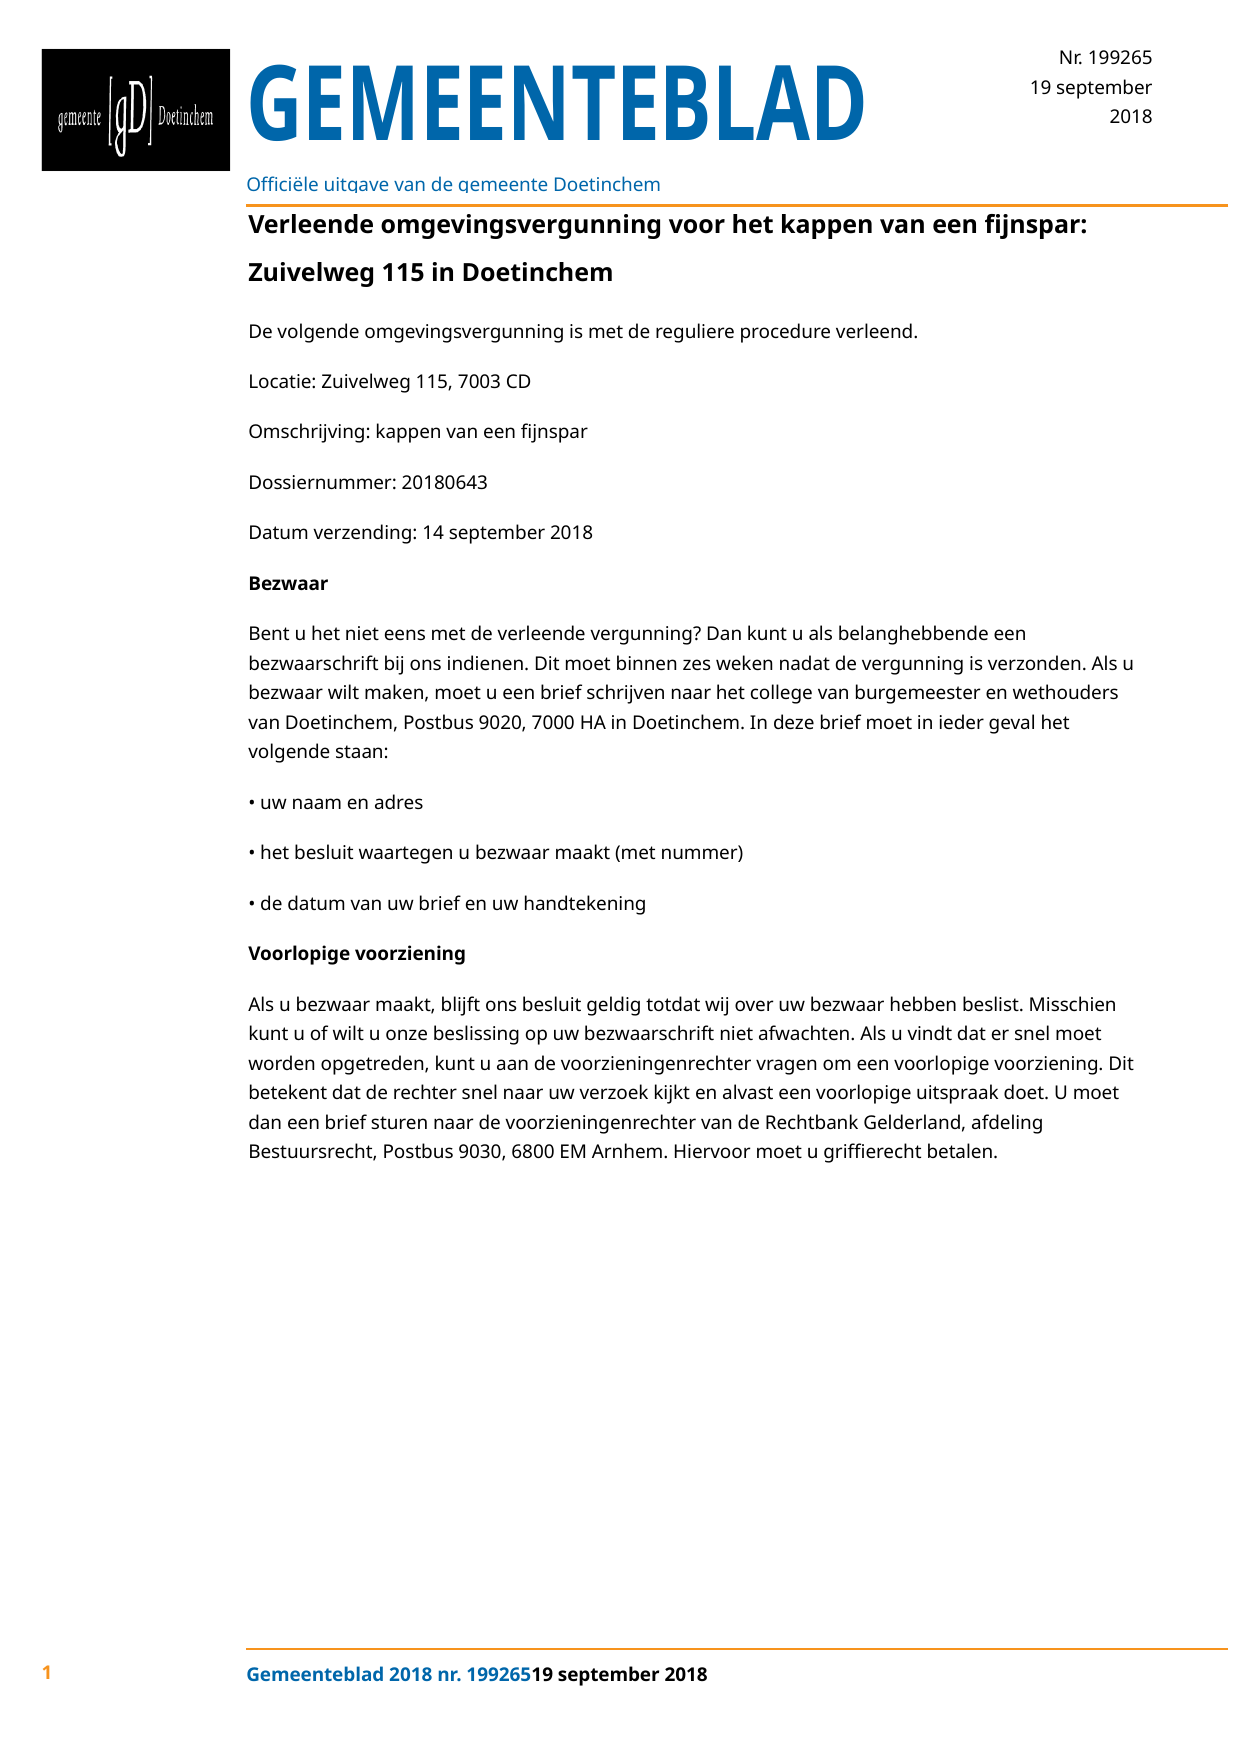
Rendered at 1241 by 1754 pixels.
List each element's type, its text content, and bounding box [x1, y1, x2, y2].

text Als u bezwaar maakt, blijft ons besluit geldig totdat wij over uw bezwaar hebben beslist. Misschien kunt u of wilt u onze beslissing op uw bezwaarschrift niet afwachten. Als u vindt dat er snel moet worden opgetreden, kunt u aan de voorzieningenrechter vragen om een voorlopige voorziening. Dit betekent dat de rechter snel naar uw verzoek kijkt en alvast een voorlopige uitspraak doet. U moet dan een brief sturen naar de voorzieningenrechter van de Rechtbank Gelderland, afdeling Bestuursrecht, Postbus 9030, 6800 EM Arnhem. Hiervoor moet u griffierecht betalen. [248, 991, 1152, 1164]
text • uw naam en adres [248, 789, 1152, 815]
text Dossiernummer: 20180643 [248, 469, 1152, 495]
text Datum verzending: 14 september 2018 [248, 519, 1152, 545]
text Verleende omgevingsvergunning voor het kappen van een fijnspar: Zuivelweg 115 in Doetinchem [248, 207, 1152, 288]
text Bent u het niet eens met de verleende vergunning? Dan kunt u als belanghebbende een bezwaarschrift bij ons indienen. Dit moet binnen zes weken nadat de vergunning is verzonden. Als u bezwaar wilt maken, moet u een brief schrijven naar het college van burgemeester en wethouders van Doetinchem, Postbus 9020, 7000 HA in Doetinchem. In deze brief moet in ieder geval het volgende staan: [248, 620, 1152, 764]
text De volgende omgevingsvergunning is met de reguliere procedure verleend. [248, 318, 1152, 344]
text Bezwaar [248, 570, 1152, 596]
picture [41, 47, 231, 172]
text Omschrijving: kappen van een fijnspar [248, 419, 1152, 444]
text • de datum van uw brief en uw handtekening [248, 890, 1152, 916]
text • het besluit waartegen u bezwaar maakt (met nummer) [248, 839, 1152, 865]
text Locatie: Zuivelweg 115, 7003 CD [248, 368, 1152, 394]
text Voorlopige voorziening [248, 940, 1152, 966]
